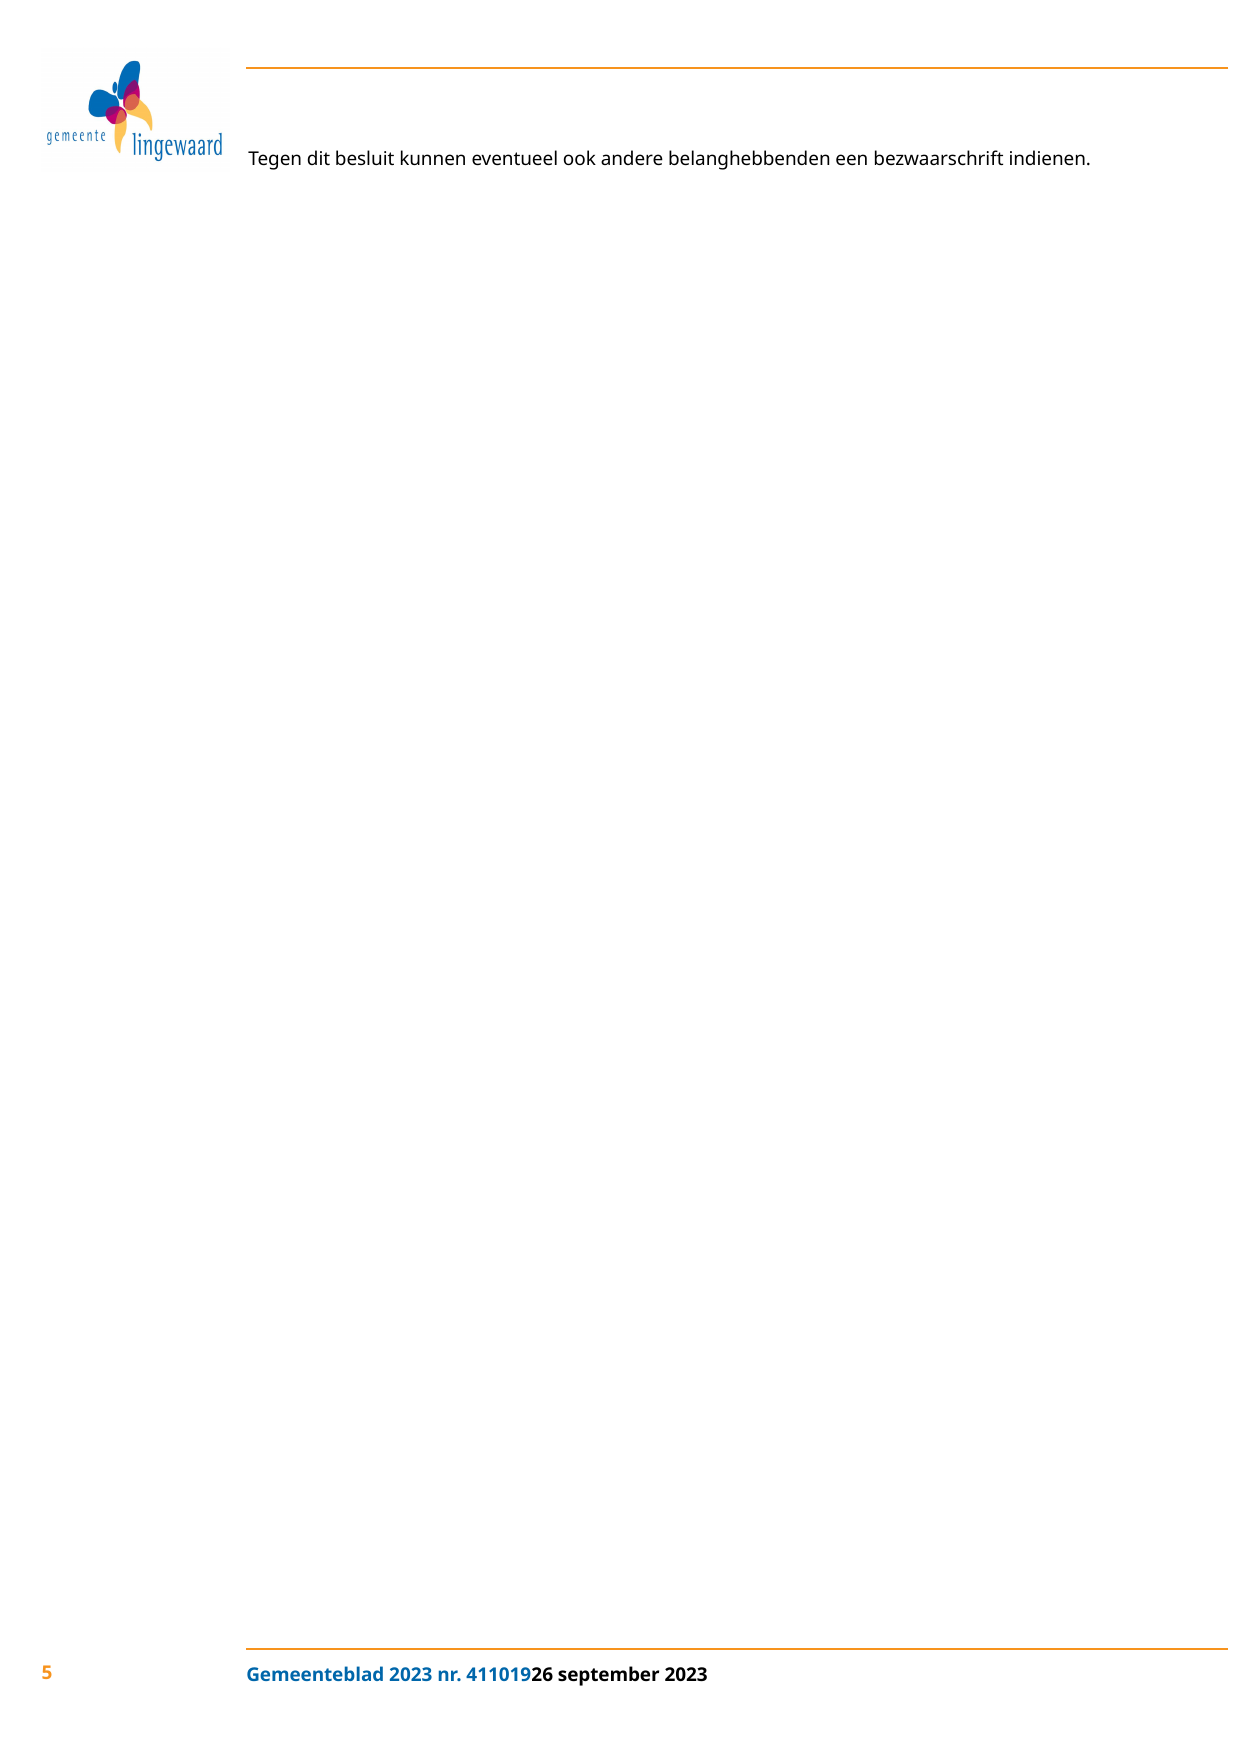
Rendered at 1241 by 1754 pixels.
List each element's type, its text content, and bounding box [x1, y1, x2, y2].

picture [41, 47, 231, 172]
text Tegen dit besluit kunnen eventueel ook andere belanghebbenden een bezwaarschrift indienen. [248, 145, 1152, 171]
